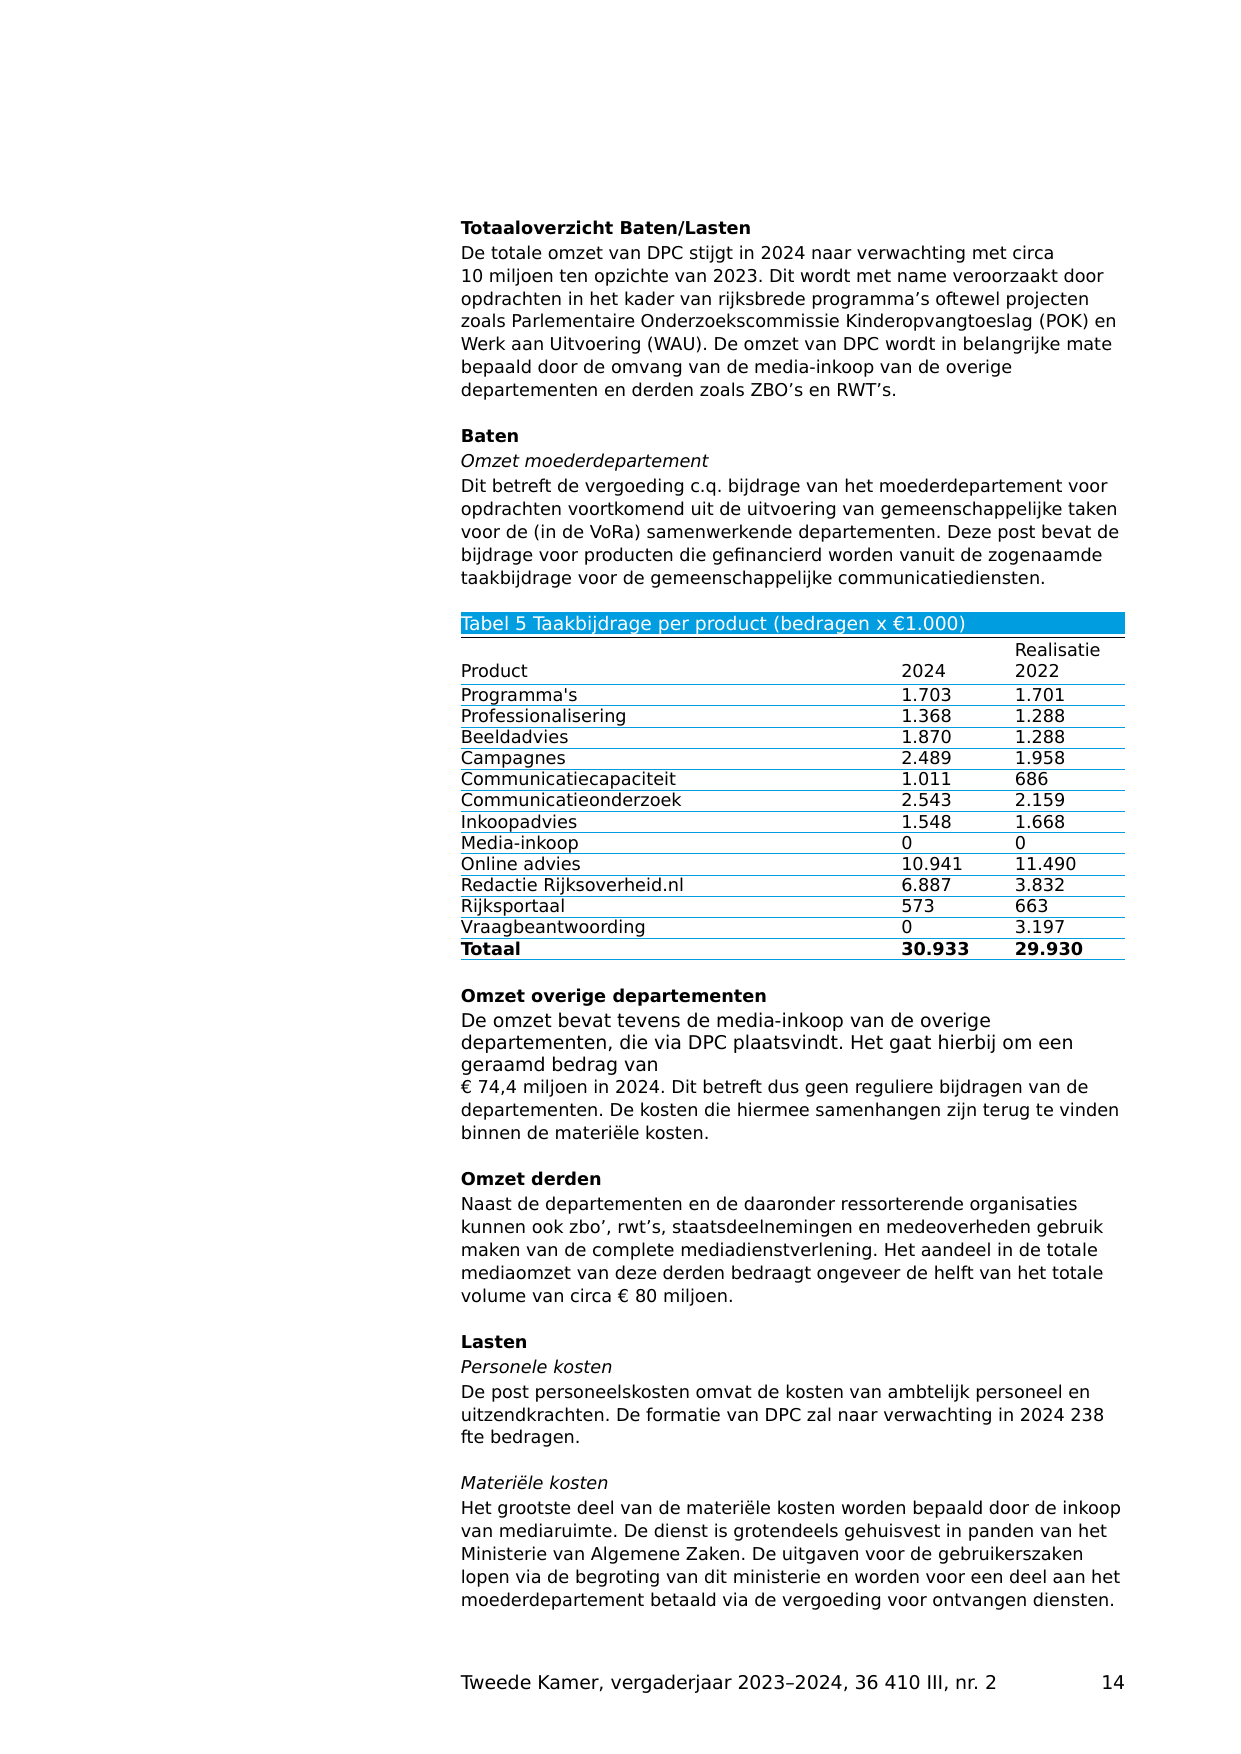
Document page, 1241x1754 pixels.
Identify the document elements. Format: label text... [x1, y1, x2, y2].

table_cell 2.543 [898, 791, 1012, 811]
table_cell 1.701 [1012, 685, 1125, 705]
table_cell 573 [898, 897, 1012, 917]
table_cell 2024 [898, 638, 1012, 684]
text € 74,4 miljoen in 2024. Dit betreft dus geen reguliere bijdragen van de departementen. De kosten die hiermee samenhangen zijn terug te vinden binnen de materiële kosten. [461, 1076, 1125, 1144]
table_cell Campagnes [461, 749, 898, 769]
table_cell Realisatie 2022 [1012, 638, 1125, 684]
table_cell 0 [1012, 833, 1125, 853]
table_cell Totaal [461, 939, 898, 959]
table_cell 6.887 [898, 876, 1012, 896]
table_cell Communicatieonderzoek [461, 791, 898, 811]
table_cell Rijksportaal [461, 897, 898, 917]
table_cell 2.159 [1012, 791, 1125, 811]
table_cell 11.490 [1012, 854, 1125, 874]
table_cell 0 [898, 833, 1012, 853]
table_cell 1.870 [898, 728, 1012, 748]
table_cell 3.832 [1012, 876, 1125, 896]
table_cell 29.930 [1012, 939, 1125, 959]
text Het grootste deel van de materiële kosten worden bepaald door de inkoop van mediaruimte. De dienst is grotendeels gehuisvest in panden van het Ministerie van Algemene Zaken. De uitgaven voor de gebruikerszaken lopen via de begroting van dit ministerie en worden voor een deel aan het moederdepartement betaald via de vergoeding voor ontvangen diensten. [461, 1496, 1125, 1611]
table_cell 0 [898, 918, 1012, 938]
text De totale omzet van DPC stijgt in 2024 naar verwachting met circa 10 miljoen ten opzichte van 2023. Dit wordt met name veroorzaakt door opdrachten in het kader van rijksbrede programma’s oftewel projecten zoals Parlementaire Onderzoekscommissie Kinderopvangtoeslag (POK) en Werk aan Uitvoering (WAU). De omzet van DPC wordt in belangrijke mate bepaald door de omvang van de media-inkoop van de overige departementen en derden zoals ZBO’s en RWT’s. [461, 241, 1125, 401]
text Omzet derden [461, 1167, 1125, 1190]
text Omzet moederdepartement [461, 449, 1125, 472]
table_cell 1.368 [898, 706, 1012, 726]
table_cell 1.288 [1012, 706, 1125, 726]
table_cell Programma's [461, 685, 898, 705]
table_cell 1.668 [1012, 812, 1125, 832]
text De omzet bevat tevens de media-inkoop van de overige departementen, die via DPC plaatsvindt. Het gaat hierbij om een geraamd bedrag van [461, 1009, 1125, 1076]
table_cell Communicatiecapaciteit [461, 770, 898, 790]
table_cell Online advies [461, 854, 898, 874]
text Materiële kosten [461, 1471, 1125, 1494]
table_cell 663 [1012, 897, 1125, 917]
table_cell 1.011 [898, 770, 1012, 790]
table_cell Media-inkoop [461, 833, 898, 853]
table_cell Inkoopadvies [461, 812, 898, 832]
text Totaaloverzicht Baten/Lasten [461, 216, 1125, 239]
table_cell 686 [1012, 770, 1125, 790]
text Omzet overige departementen [461, 984, 1125, 1007]
table_cell Redactie Rijksoverheid.nl [461, 876, 898, 896]
table_cell 1.288 [1012, 728, 1125, 748]
table_cell 1.703 [898, 685, 1012, 705]
table_cell 30.933 [898, 939, 1012, 959]
table_cell 10.941 [898, 854, 1012, 874]
text De post personeelskosten omvat de kosten van ambtelijk personeel en uitzendkrachten. De formatie van DPC zal naar verwachting in 2024 238 fte bedragen. [461, 1380, 1125, 1448]
table_cell Beeldadvies [461, 728, 898, 748]
table_cell Vraagbeantwoording [461, 918, 898, 938]
table_cell Product [461, 638, 898, 684]
text Lasten [461, 1330, 1125, 1353]
text Dit betreft de vergoeding c.q. bijdrage van het moederdepartement voor opdrachten voortkomend uit de uitvoering van gemeenschappelijke taken voor de (in de VoRa) samenwerkende departementen. Deze post bevat de bijdrage voor producten die gefinancierd worden vanuit de zogenaamde taakbijdrage voor de gemeenschappelijke communicatiediensten. [461, 474, 1125, 589]
text Baten [461, 424, 1125, 447]
table_cell 2.489 [898, 749, 1012, 769]
table_cell 3.197 [1012, 918, 1125, 938]
text Naast de departementen en de daaronder ressorterende organisaties kunnen ook zbo’, rwt’s, staatsdeelnemingen en medeoverheden gebruik maken van de complete mediadienstverlening. Het aandeel in de totale mediaomzet van deze derden bedraagt ongeveer de helft van het totale volume van circa € 80 miljoen. [461, 1192, 1125, 1307]
table_cell Professionalisering [461, 706, 898, 726]
table_cell 1.958 [1012, 749, 1125, 769]
text Personele kosten [461, 1355, 1125, 1378]
table_cell 1.548 [898, 812, 1012, 832]
